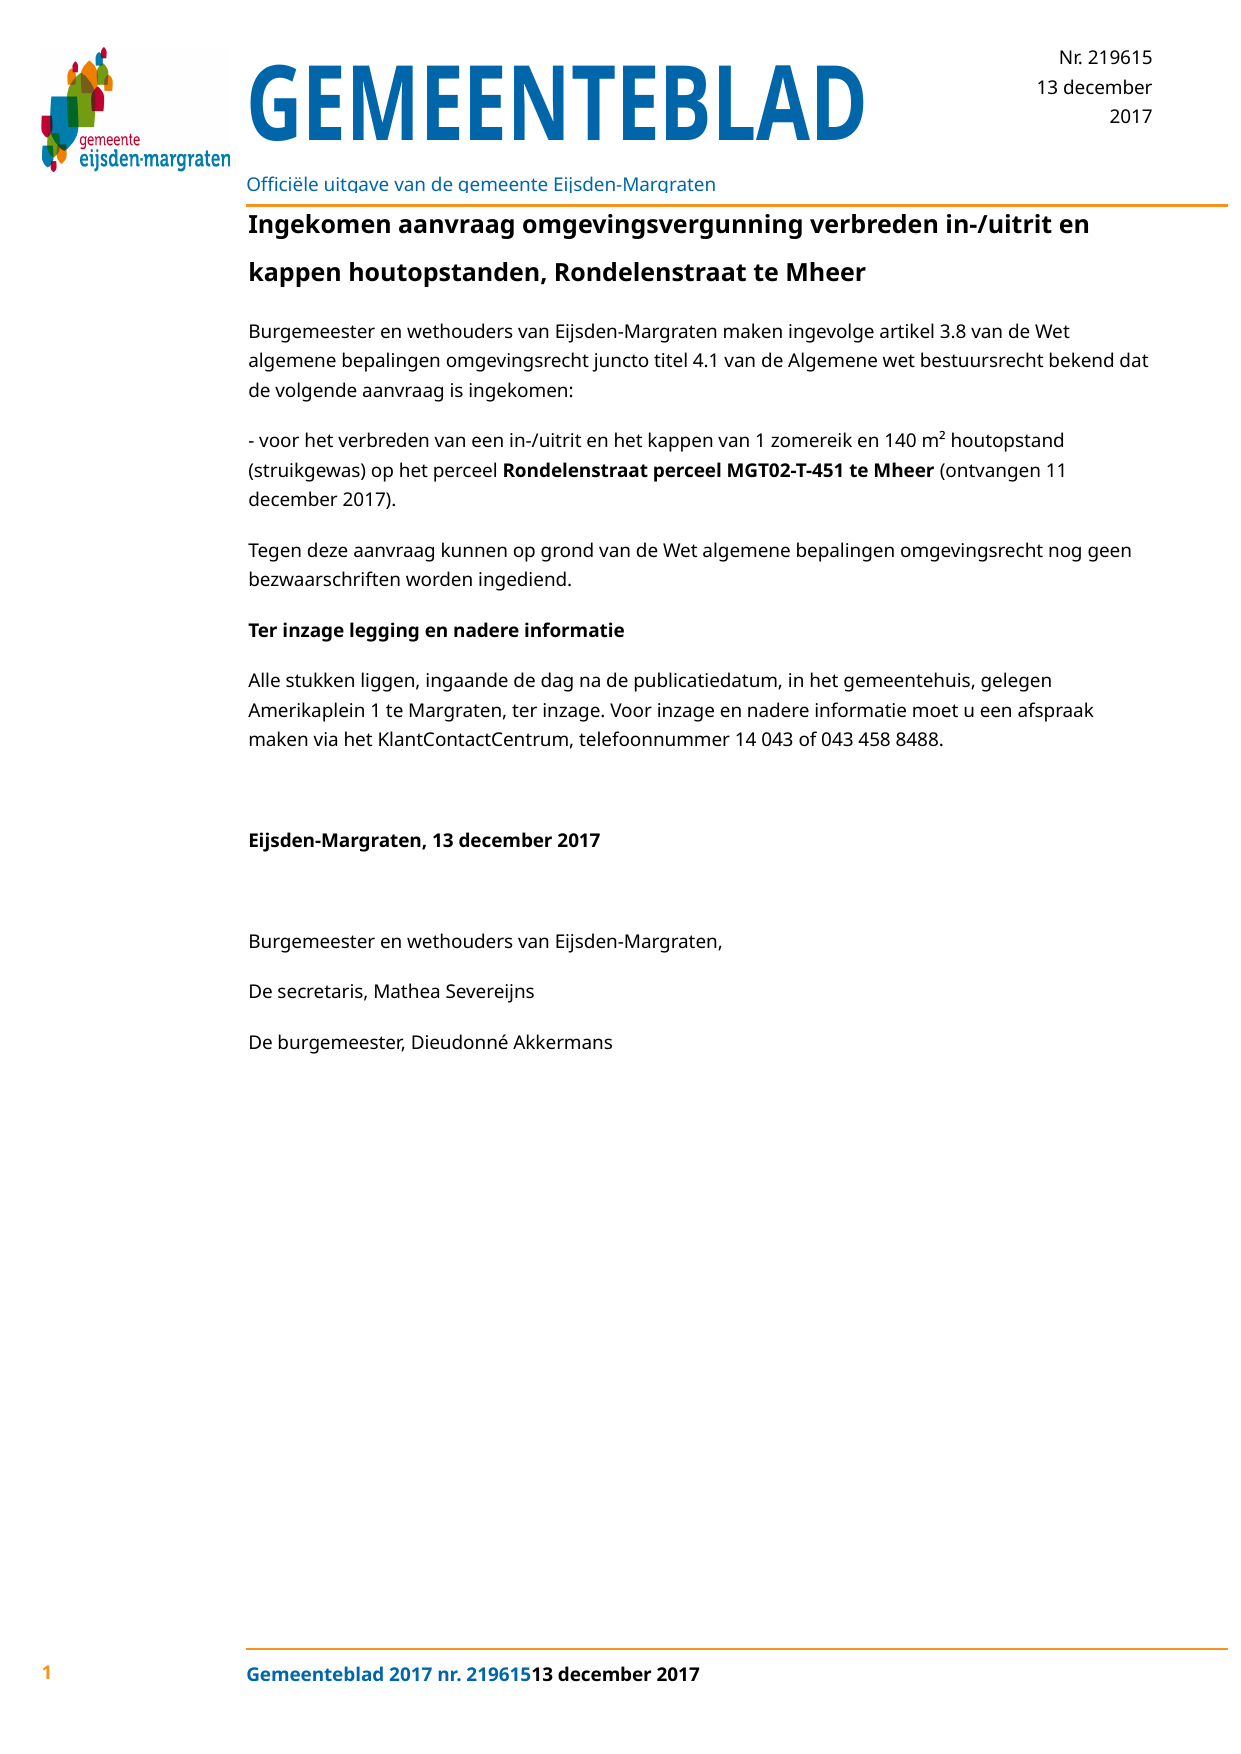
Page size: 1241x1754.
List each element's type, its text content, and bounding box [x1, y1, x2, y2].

text - voor het verbreden van een in-/uitrit en het kappen van 1 zomereik en 140 m² houtopstand (struikgewas) op het perceel Rondelenstraat perceel MGT02-T-451 te Mheer (ontvangen 11 december 2017). [248, 427, 1152, 512]
text Alle stukken liggen, ingaande de dag na de publicatiedatum, in het gemeentehuis, gelegen Amerikaplein 1 te Margraten, ter inzage. Voor inzage en nadere informatie moet u een afspraak maken via het KlantContactCentrum, telefoonnummer 14 043 of 043 458 8488. [248, 667, 1152, 752]
text Burgemeester en wethouders van Eijsden-Margraten, [248, 928, 1152, 954]
picture [41, 47, 231, 172]
text Ingekomen aanvraag omgevingsvergunning verbreden in-/uitrit en kappen houtopstanden, Rondelenstraat te Mheer [248, 207, 1152, 288]
text Burgemeester en wethouders van Eijsden-Margraten maken ingevolge artikel 3.8 van de Wet algemene bepalingen omgevingsrecht juncto titel 4.1 van de Algemene wet bestuursrecht bekend dat de volgende aanvraag is ingekomen: [248, 318, 1152, 403]
text De secretaris, Mathea Severeijns [248, 979, 1152, 1004]
text Eijsden-Margraten, 13 december 2017 [248, 827, 1152, 853]
text Ter inzage legging en nadere informatie [248, 617, 1152, 643]
text Tegen deze aanvraag kunnen op grond van de Wet algemene bepalingen omgevingsrecht nog geen bezwaarschriften worden ingediend. [248, 537, 1152, 592]
text De burgemeester, Dieudonné Akkermans [248, 1029, 1152, 1055]
